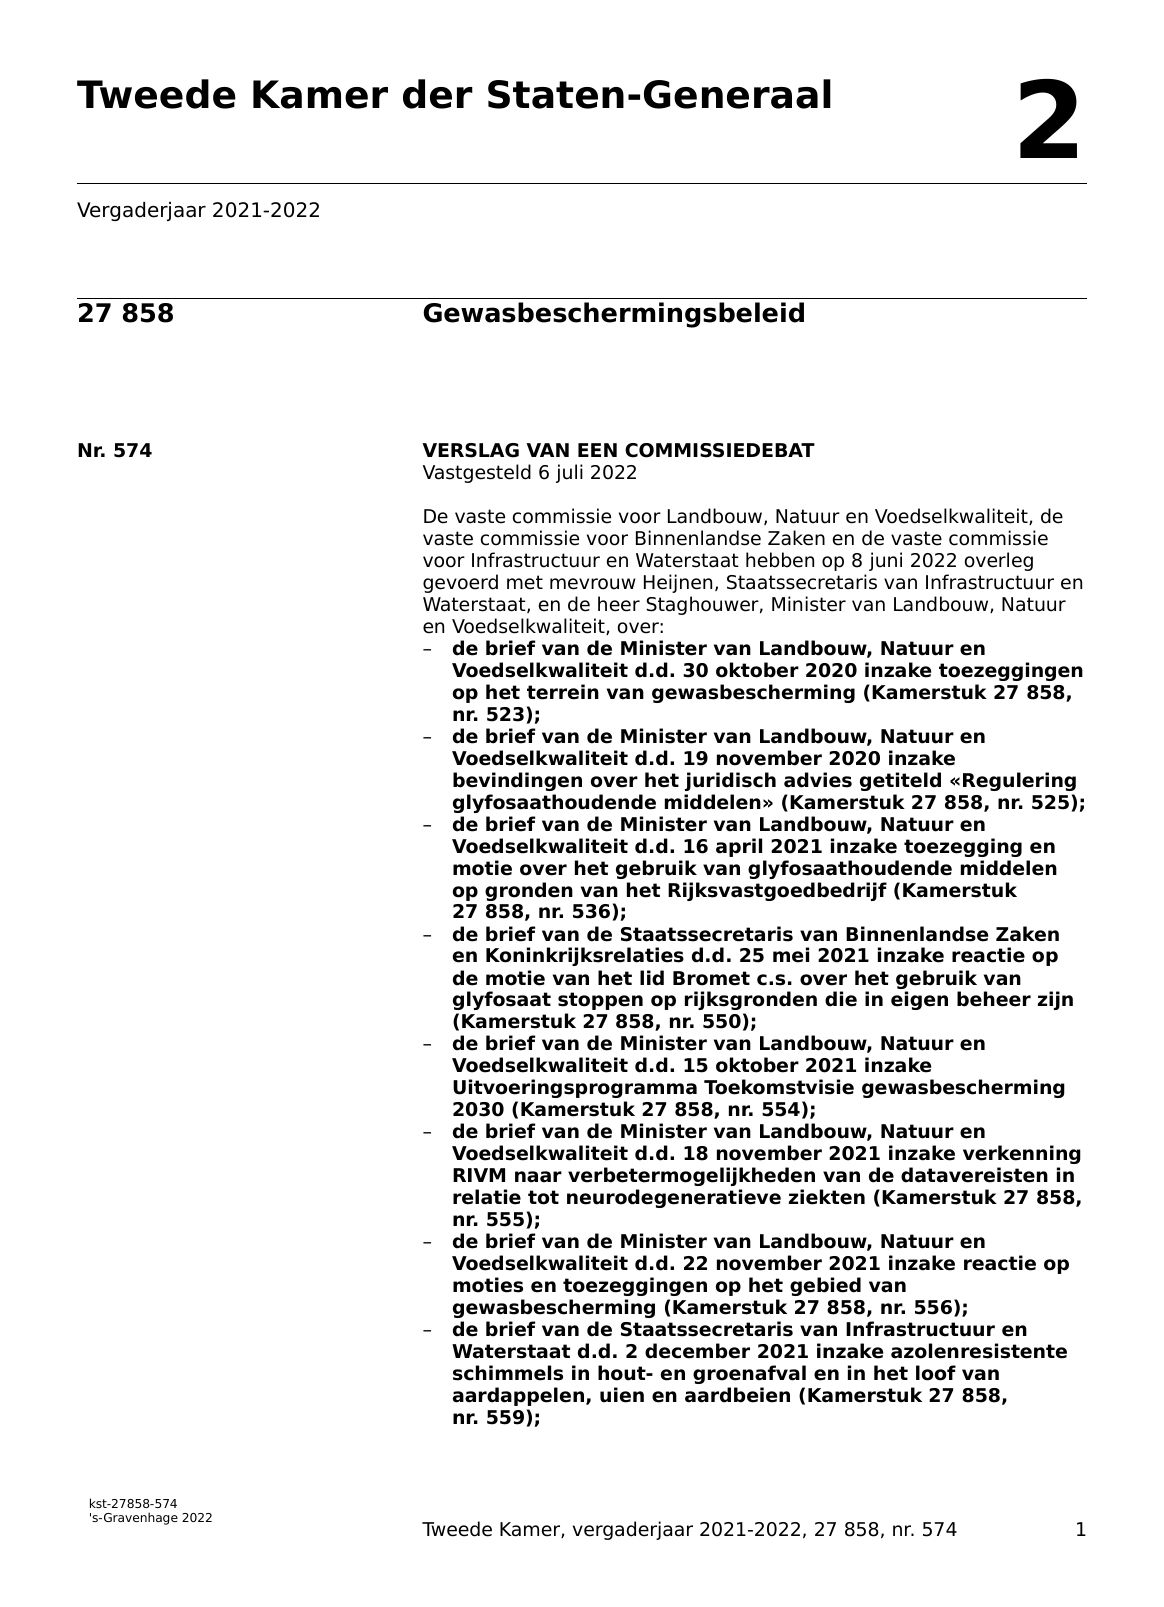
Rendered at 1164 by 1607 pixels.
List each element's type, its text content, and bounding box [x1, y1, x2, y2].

subtitle 27 858 Gewasbeschermingsbeleid [77, 299, 1087, 329]
text Vastgesteld 6 juli 2022 [422, 462, 1087, 484]
text – de brief van de Minister van Landbouw, Natuur en Voedselkwaliteit d.d. 19 november 2020 inzake bevindingen over het juridisch advies getiteld «Regulering glyfosaathoudende middelen» (Kamerstuk 27 858, nr. 525); [422, 726, 1087, 813]
table_header 2 [886, 59, 1087, 183]
text – de brief van de Minister van Landbouw, Natuur en Voedselkwaliteit d.d. 18 november 2021 inzake verkenning RIVM naar verbetermogelijkheden van de datavereisten in relatie tot neurodegeneratieve ziekten (Kamerstuk 27 858, nr. 555); [422, 1121, 1087, 1231]
text kst-27858-574 [88, 1497, 323, 1511]
text – de brief van de Minister van Landbouw, Natuur en Voedselkwaliteit d.d. 16 april 2021 inzake toezegging en motie over het gebruik van glyfosaathoudende middelen op gronden van het Rijksvastgoedbedrijf (Kamerstuk 27 858, nr. 536); [422, 813, 1087, 923]
text De vaste commissie voor Landbouw, Natuur en Voedselkwaliteit, de vaste commissie voor Binnenlandse Zaken en de vaste commissie voor Infrastructuur en Waterstaat hebben op 8 juni 2022 overleg gevoerd met mevrouw Heijnen, Staatssecretaris van Infrastructuur en Waterstaat, en de heer Staghouwer, Minister van Landbouw, Natuur en Voedselkwaliteit, over: [422, 506, 1087, 638]
table_header Tweede Kamer der Staten-Generaal [77, 59, 886, 183]
text – de brief van de Staatssecretaris van Infrastructuur en Waterstaat d.d. 2 december 2021 inzake azolenresistente schimmels in hout- en groenafval en in het loof van aardappelen, uien en aardbeien (Kamerstuk 27 858, nr. 559); [422, 1319, 1087, 1429]
text – de brief van de Minister van Landbouw, Natuur en Voedselkwaliteit d.d. 22 november 2021 inzake reactie op moties en toezeggingen op het gebied van gewasbescherming (Kamerstuk 27 858, nr. 556); [422, 1231, 1087, 1319]
subtitle Nr. 574 VERSLAG VAN EEN COMMISSIEDEBAT [77, 440, 1087, 462]
text – de brief van de Minister van Landbouw, Natuur en Voedselkwaliteit d.d. 15 oktober 2021 inzake Uitvoeringsprogramma Toekomstvisie gewasbescherming 2030 (Kamerstuk 27 858, nr. 554); [422, 1033, 1087, 1121]
text – de brief van de Minister van Landbouw, Natuur en Voedselkwaliteit d.d. 30 oktober 2020 inzake toezeggingen op het terrein van gewasbescherming (Kamerstuk 27 858, nr. 523); [422, 638, 1087, 726]
text – de brief van de Staatssecretaris van Binnenlandse Zaken en Koninkrijksrelaties d.d. 25 mei 2021 inzake reactie op de motie van het lid Bromet c.s. over het gebruik van glyfosaat stoppen op rijksgronden die in eigen beheer zijn (Kamerstuk 27 858, nr. 550); [422, 923, 1087, 1033]
table_cell Vergaderjaar 2021-2022 [77, 184, 1087, 298]
text 's-Gravenhage 2022 [88, 1511, 323, 1525]
